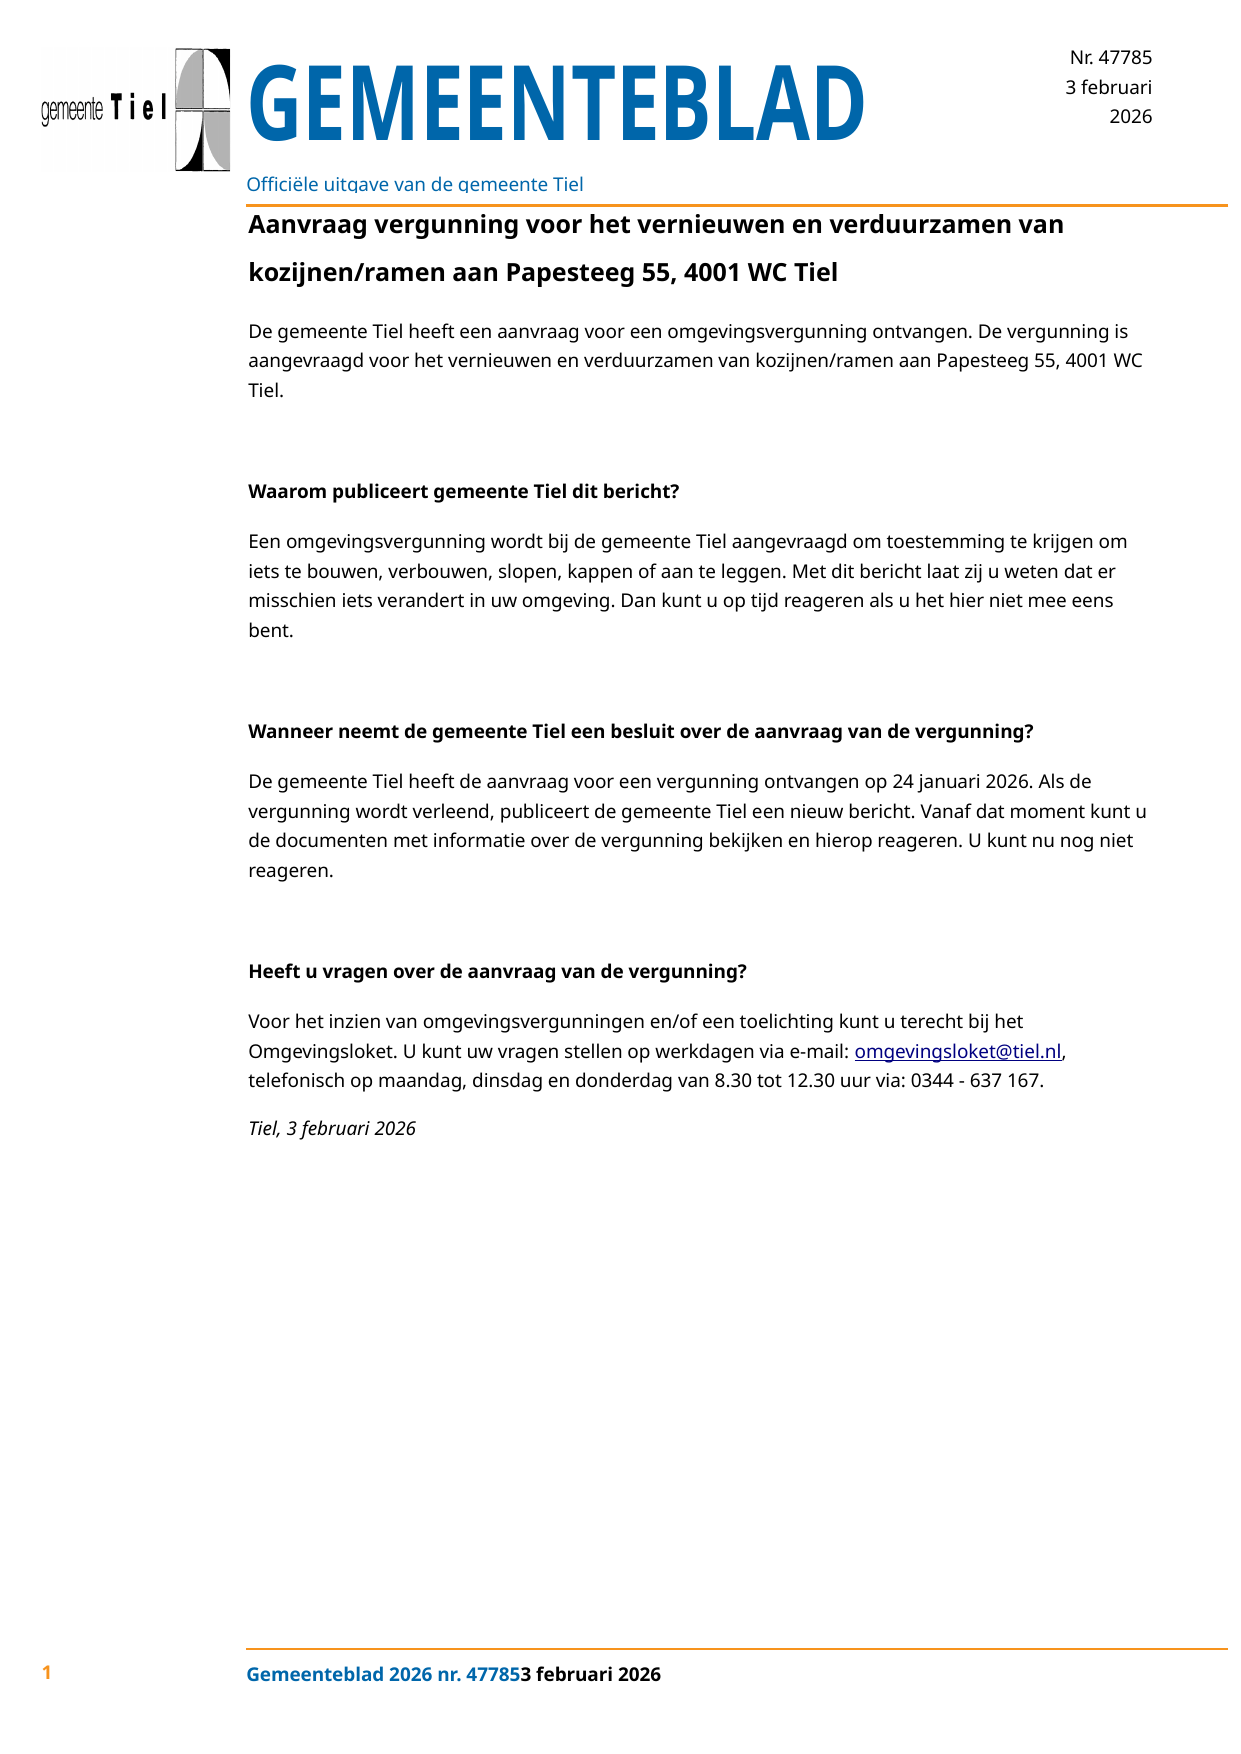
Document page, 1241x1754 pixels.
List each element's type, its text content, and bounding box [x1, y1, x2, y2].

text De gemeente Tiel heeft de aanvraag voor een vergunning ontvangen op 24 januari 2026. Als de vergunning wordt verleend, publiceert de gemeente Tiel een nieuw bericht. Vanaf dat moment kunt u de documenten met informatie over de vergunning bekijken en hierop reageren. U kunt nu nog niet reageren. [248, 768, 1152, 883]
text Waarom publiceert gemeente Tiel dit bericht? [248, 478, 1152, 504]
text Wanneer neemt de gemeente Tiel een besluit over de aanvraag van de vergunning? [248, 718, 1152, 744]
text Een omgevingsvergunning wordt bij de gemeente Tiel aangevraagd om toestemming te krijgen om iets te bouwen, verbouwen, slopen, kappen of aan te leggen. Met dit bericht laat zij u weten dat er misschien iets verandert in uw omgeving. Dan kunt u op tijd reageren als u het hier niet mee eens bent. [248, 528, 1152, 643]
text Heeft u vragen over de aanvraag van de vergunning? [248, 958, 1152, 984]
text De gemeente Tiel heeft een aanvraag voor een omgevingsvergunning ontvangen. De vergunning is aangevraagd voor het vernieuwen en verduurzamen van kozijnen/ramen aan Papesteeg 55, 4001 WC Tiel. [248, 318, 1152, 403]
picture [41, 47, 231, 172]
text Voor het inzien van omgevingsvergunningen en/of een toelichting kunt u terecht bij het Omgevingsloket. U kunt uw vragen stellen op werkdagen via e-mail: omgevingsloket@tiel.nl, telefonisch op maandag, dinsdag en donderdag van 8.30 tot 12.30 uur via: 0344 - 637 167. [248, 1008, 1152, 1093]
text Tiel, 3 februari 2026 [248, 1115, 1152, 1141]
text Aanvraag vergunning voor het vernieuwen en verduurzamen van kozijnen/ramen aan Papesteeg 55, 4001 WC Tiel [248, 207, 1152, 288]
